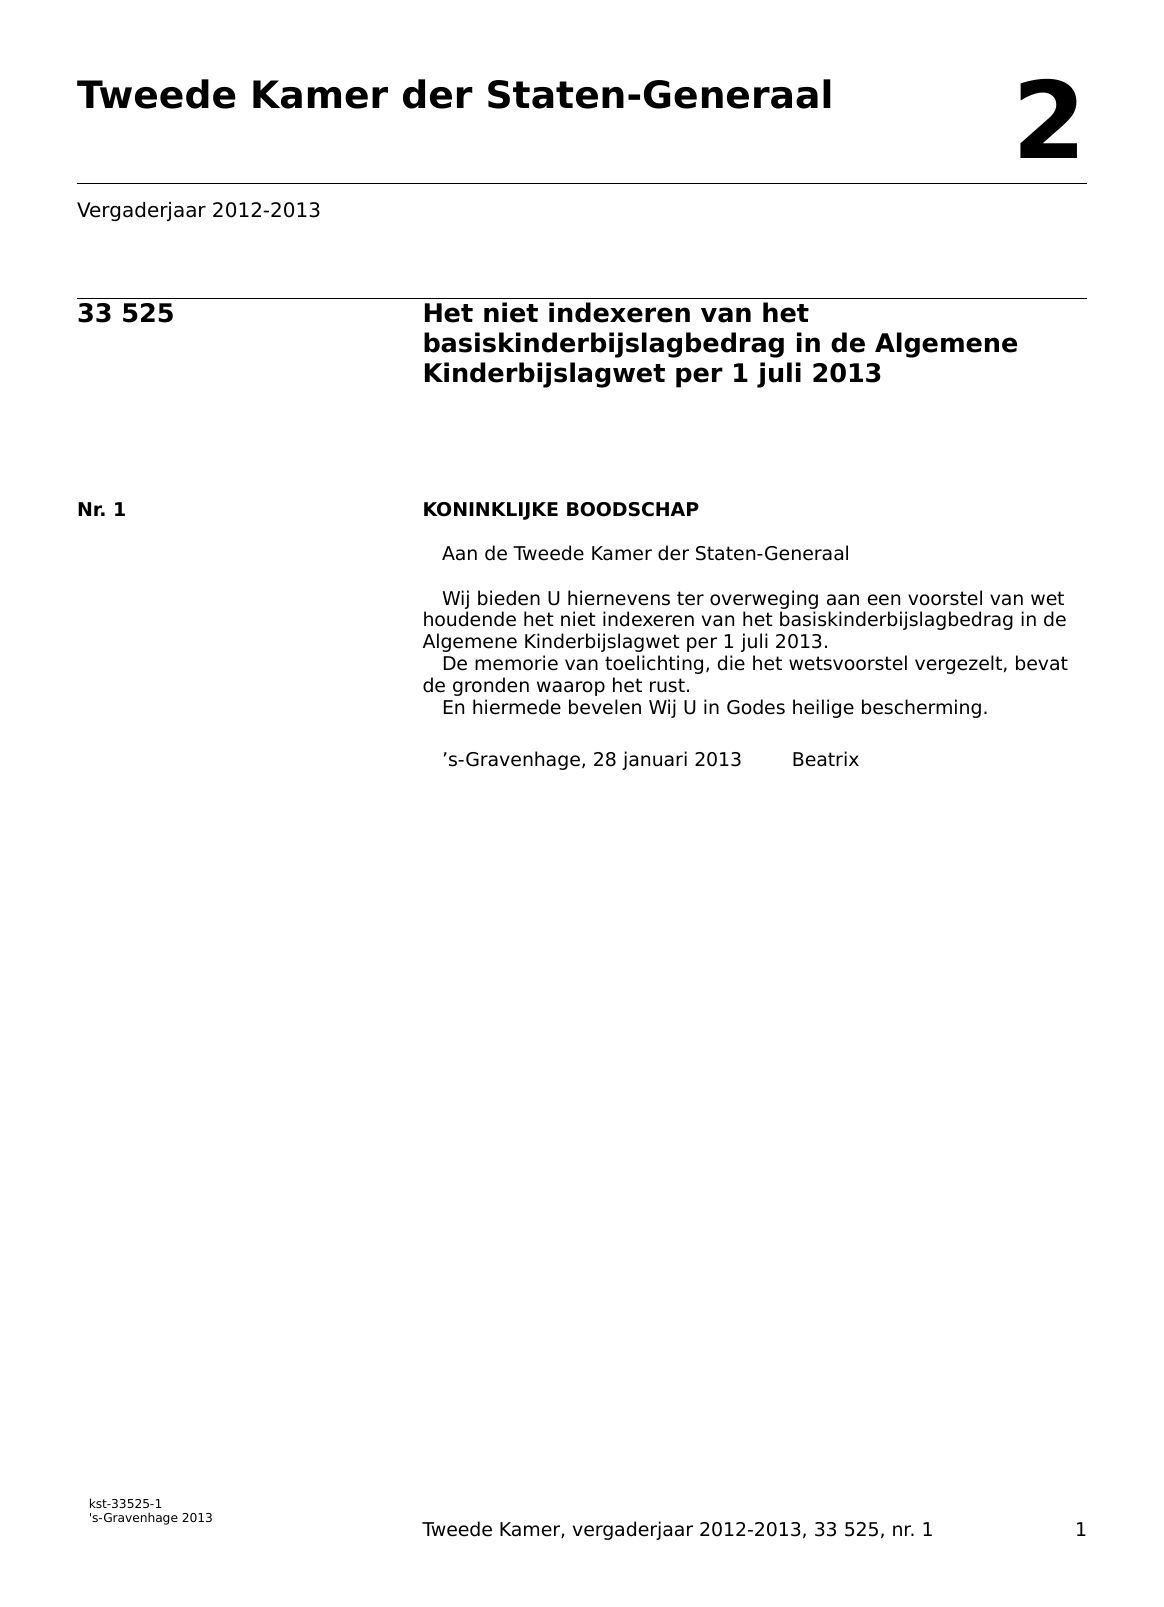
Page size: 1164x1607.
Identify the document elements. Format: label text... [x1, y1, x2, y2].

text kst-33525-1 [88, 1497, 323, 1511]
table_header 2 [886, 59, 1087, 183]
text Wij bieden U hiernevens ter overweging aan een voorstel van wet houdende het niet indexeren van het basiskinderbijslagbedrag in de Algemene Kinderbijslagwet per 1 juli 2013. [422, 587, 1087, 653]
subtitle 33 525 Het niet indexeren van het basiskinderbijslagbedrag in de Algemene Kinderbijslagwet per 1 juli 2013 [77, 299, 1087, 388]
text 's-Gravenhage 2013 [88, 1511, 323, 1525]
text Aan de Tweede Kamer der Staten-Generaal [422, 543, 1087, 565]
table_header Tweede Kamer der Staten-Generaal [77, 59, 886, 183]
subtitle Nr. 1 KONINKLIJKE BOODSCHAP [77, 499, 1087, 521]
text En hiermede bevelen Wij U in Godes heilige bescherming. [422, 697, 1087, 719]
table_cell Vergaderjaar 2012-2013 [77, 184, 1087, 298]
text De memorie van toelichting, die het wetsvoorstel vergezelt, bevat de gronden waarop het rust. [422, 653, 1087, 697]
text ’s-Gravenhage, 28 januari 2013 Beatrix [422, 749, 1087, 771]
